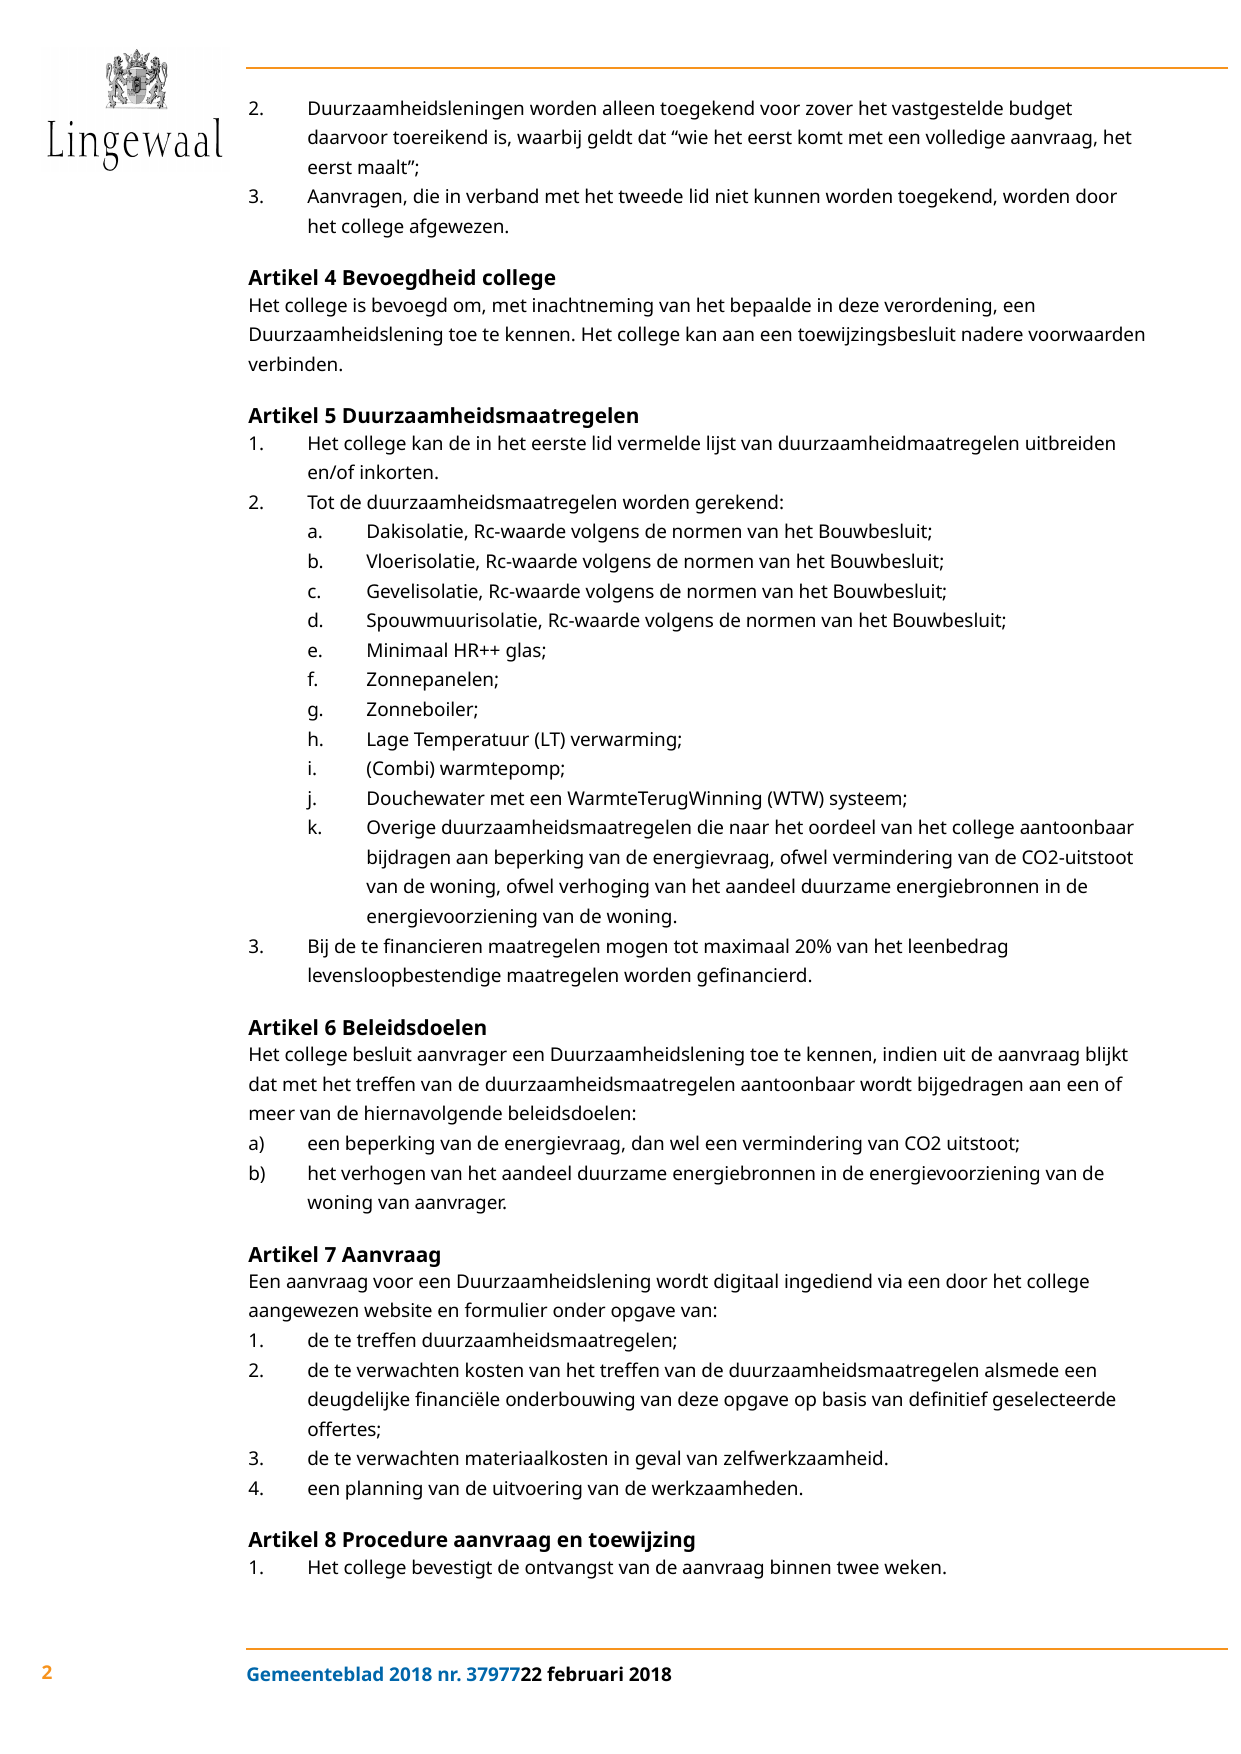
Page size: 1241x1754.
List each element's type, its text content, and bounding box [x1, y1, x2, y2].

text Een aanvraag voor een Duurzaamheidslening wordt digitaal ingediend via een door het college aangewezen website en formulier onder opgave van: [248, 1268, 1152, 1323]
list Zonneboiler; [307, 696, 1152, 722]
list Aanvragen, die in verband met het tweede lid niet kunnen worden toegekend, worden door het college afgewezen. [248, 183, 1152, 239]
list Gevelisolatie, Rc-waarde volgens de normen van het Bouwbesluit; [307, 578, 1152, 604]
list Dakisolatie, Rc-waarde volgens de normen van het Bouwbesluit; [307, 519, 1152, 544]
list Minimaal HR++ glas; [307, 637, 1152, 663]
list Lage Temperatuur (LT) verwarming; [307, 726, 1152, 752]
list Vloerisolatie, Rc-waarde volgens de normen van het Bouwbesluit; [307, 548, 1152, 574]
list de te verwachten materiaalkosten in geval van zelfwerkzaamheid. [248, 1446, 1152, 1471]
list Spouwmuurisolatie, Rc-waarde volgens de normen van het Bouwbesluit; [307, 607, 1152, 633]
list Het college bevestigt de ontvangst van de aanvraag binnen twee weken. [248, 1554, 1152, 1580]
list (Combi) warmtepomp; [307, 755, 1152, 781]
text Artikel 5 Duurzaamheidsmaatregelen [248, 402, 1152, 430]
list Tot de duurzaamheidsmaatregelen worden gerekend: [248, 489, 1152, 515]
text Het college besluit aanvrager een Duurzaamheidslening toe te kennen, indien uit de aanvraag blijkt dat met het treffen van de duurzaamheidsmaatregelen aantoonbaar wordt bijgedragen aan een of meer van de hiernavolgende beleidsdoelen: [248, 1041, 1152, 1126]
list Douchewater met een WarmteTerugWinning (WTW) systeem; [307, 785, 1152, 811]
list Overige duurzaamheidsmaatregelen die naar het oordeel van het college aantoonbaar bijdragen aan beperking van de energievraag, ofwel vermindering van de CO2-uitstoot van de woning, ofwel verhoging van het aandeel duurzame energiebronnen in de energievoorziening van de woning. [307, 814, 1152, 929]
list de te treffen duurzaamheidsmaatregelen; [248, 1327, 1152, 1353]
list een beperking van de energievraag, dan wel een vermindering van CO2 uitstoot; [248, 1130, 1152, 1156]
picture [41, 47, 231, 172]
text Artikel 7 Aanvraag [248, 1240, 1152, 1268]
list de te verwachten kosten van het treffen van de duurzaamheidsmaatregelen alsmede een deugdelijke financiële onderbouwing van deze opgave op basis van definitief geselecteerde offertes; [248, 1357, 1152, 1442]
text Het college is bevoegd om, met inachtneming van het bepaalde in deze verordening, een Duurzaamheidslening toe te kennen. Het college kan aan een toewijzingsbesluit nadere voorwaarden verbinden. [248, 292, 1152, 377]
text Artikel 4 Bevoegdheid college [248, 263, 1152, 292]
list Duurzaamheidsleningen worden alleen toegekend voor zover het vastgestelde budget daarvoor toereikend is, waarbij geldt dat “wie het eerst komt met een volledige aanvraag, het eerst maalt”; [248, 95, 1152, 180]
list Bij de te financieren maatregelen mogen tot maximaal 20% van het leenbedrag levensloopbestendige maatregelen worden gefinancierd. [248, 933, 1152, 988]
text Artikel 6 Beleidsdoelen [248, 1013, 1152, 1041]
list een planning van de uitvoering van de werkzaamheden. [248, 1475, 1152, 1501]
text Artikel 8 Procedure aanvraag en toewijzing [248, 1526, 1152, 1554]
list het verhogen van het aandeel duurzame energiebronnen in de energievoorziening van de woning van aanvrager. [248, 1160, 1152, 1215]
list Het college kan de in het eerste lid vermelde lijst van duurzaamheidmaatregelen uitbreiden en/of inkorten. [248, 430, 1152, 485]
list Zonnepanelen; [307, 667, 1152, 692]
